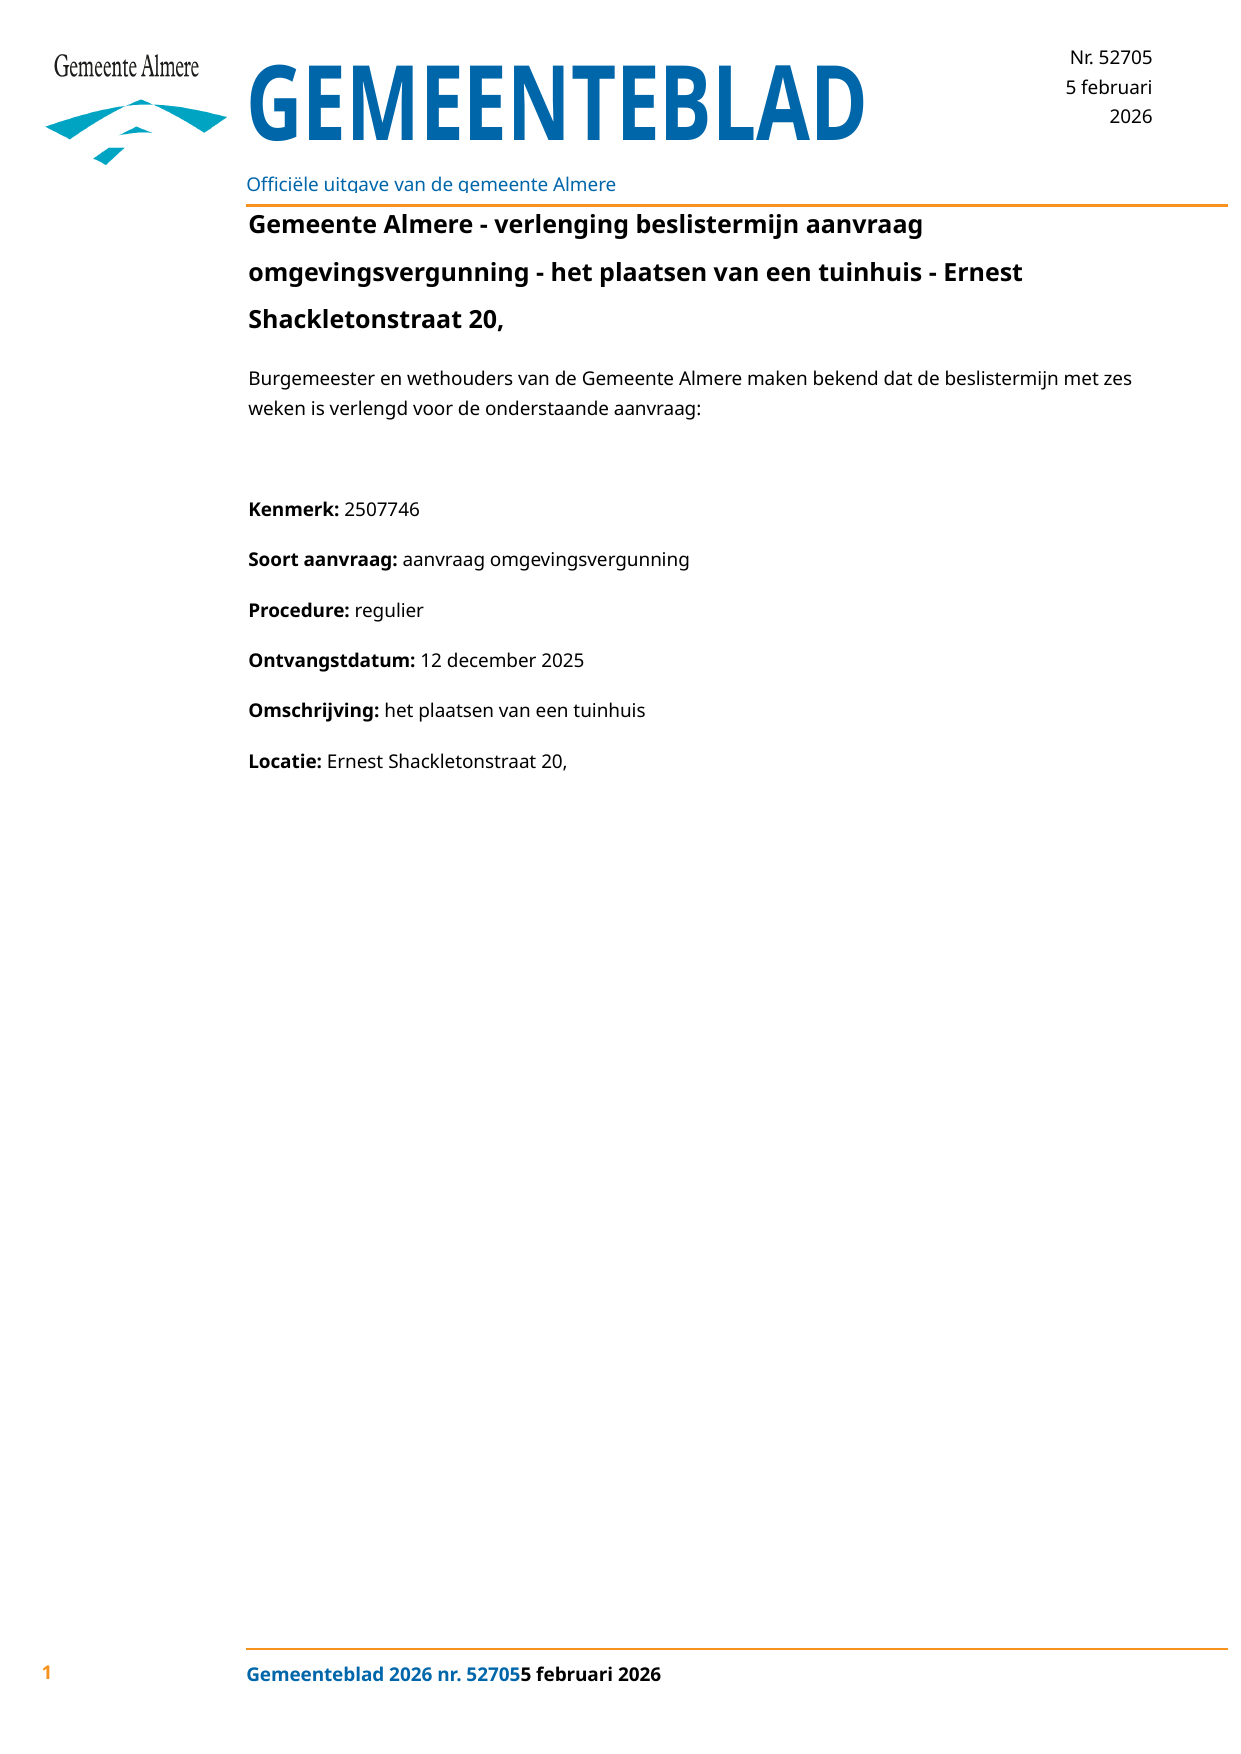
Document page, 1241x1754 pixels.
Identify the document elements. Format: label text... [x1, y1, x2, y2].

text Ontvangstdatum: 12 december 2025 [248, 647, 1152, 673]
picture [41, 47, 231, 172]
text Kenmerk: 2507746 [248, 496, 1152, 522]
text Procedure: regulier [248, 597, 1152, 622]
text Gemeente Almere - verlenging beslistermijn aanvraag omgevingsvergunning - het plaatsen van een tuinhuis - Ernest Shackletonstraat 20, [248, 207, 1152, 336]
text Soort aanvraag: aanvraag omgevingsvergunning [248, 546, 1152, 572]
text Burgemeester en wethouders van de Gemeente Almere maken bekend dat de beslistermijn met zes weken is verlengd voor de onderstaande aanvraag: [248, 366, 1152, 421]
text Omschrijving: het plaatsen van een tuinhuis [248, 698, 1152, 723]
text Locatie: Ernest Shackletonstraat 20, [248, 748, 1152, 774]
